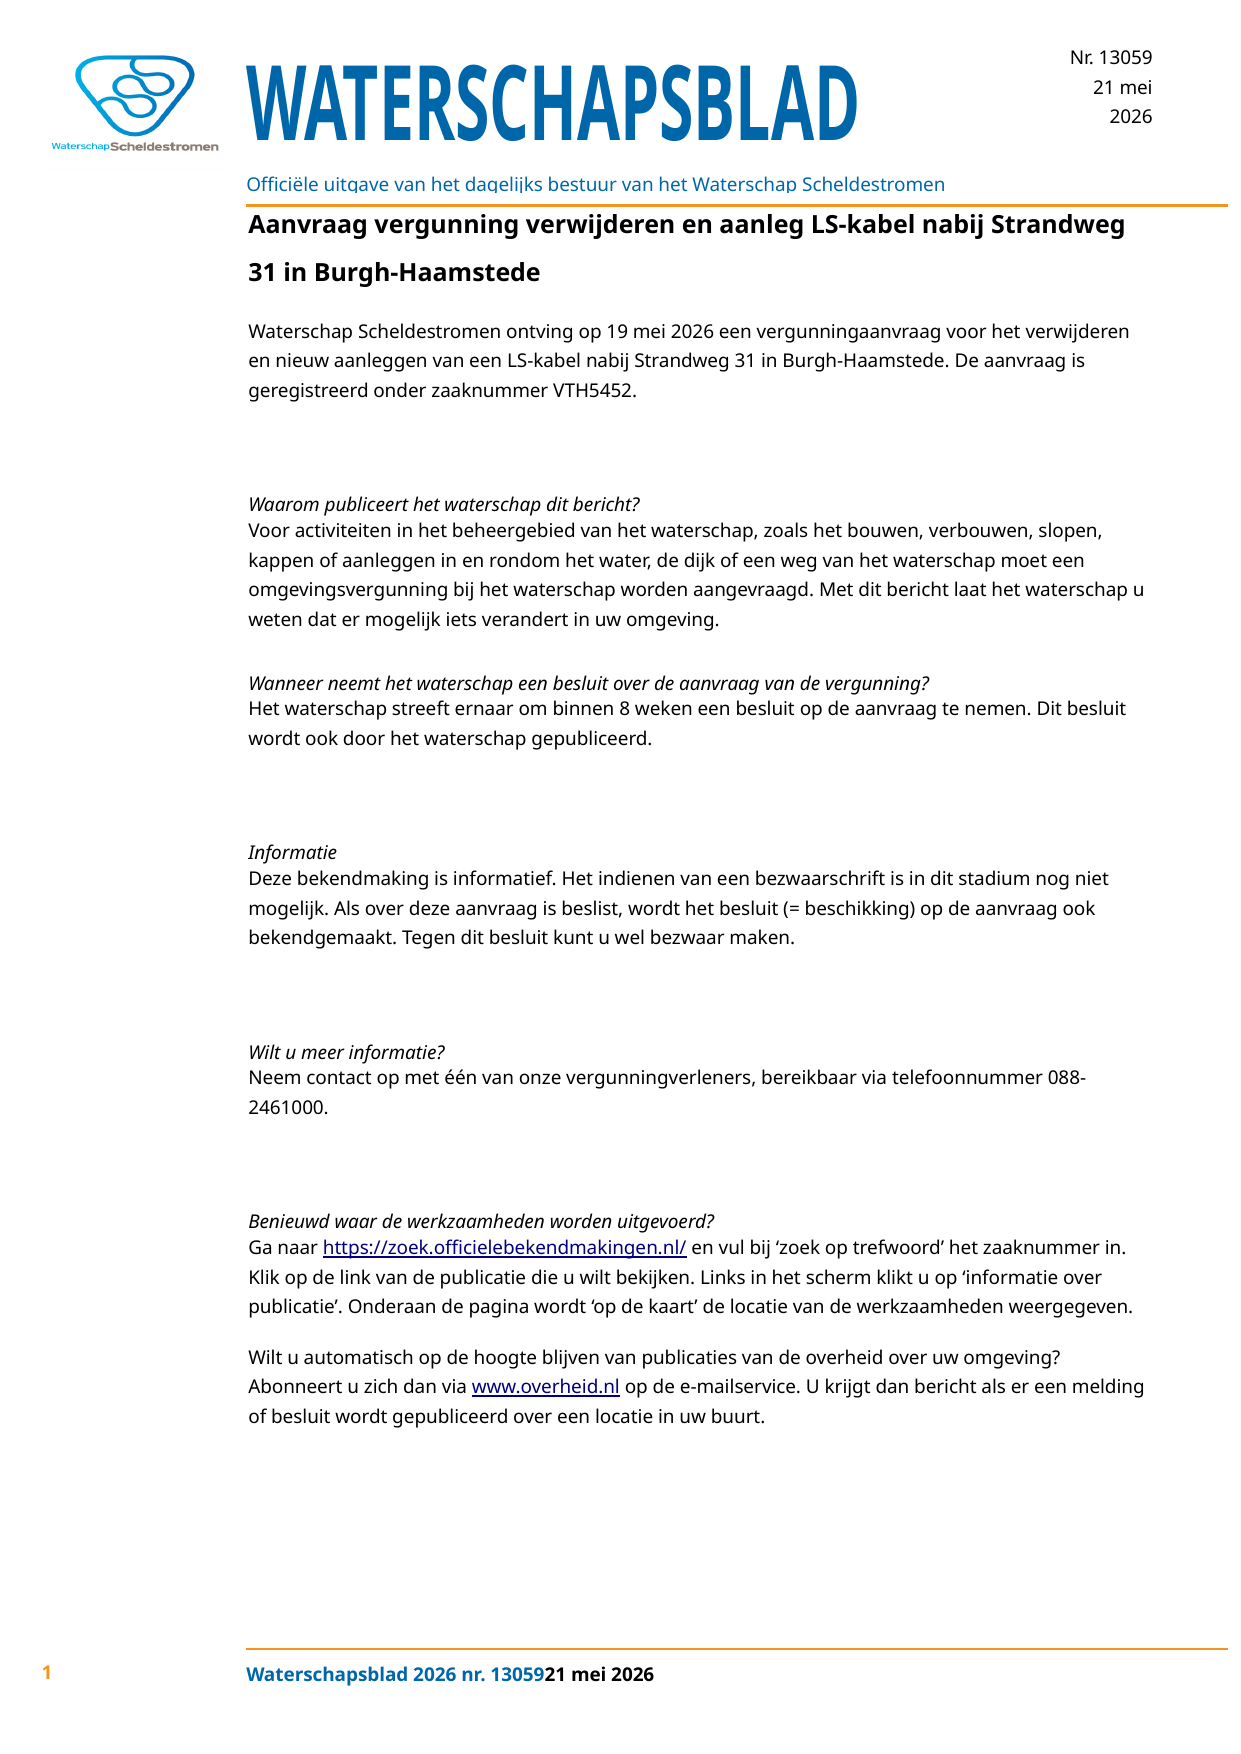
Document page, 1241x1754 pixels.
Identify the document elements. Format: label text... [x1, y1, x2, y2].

picture [41, 47, 231, 172]
text Wanneer neemt het waterschap een besluit over de aanvraag van de vergunning? [248, 670, 1152, 696]
text Ga naar https://zoek.officielebekendmakingen.nl/ en vul bij ‘zoek op trefwoord’ het zaaknummer in. Klik op de link van de publicatie die u wilt bekijken. Links in het scherm klikt u op ‘informatie over publicatie’. Onderaan de pagina wordt ‘op de kaart’ de locatie van de werkzaamheden weergegeven. [248, 1234, 1152, 1319]
text Wilt u automatisch op de hoogte blijven van publicaties van de overheid over uw omgeving? Abonneert u zich dan via www.overheid.nl op de e-mailservice. U krijgt dan bericht als er een melding of besluit wordt gepubliceerd over een locatie in uw buurt. [248, 1344, 1152, 1429]
text Informatie [248, 839, 1152, 865]
text Aanvraag vergunning verwijderen en aanleg LS-kabel nabij Strandweg 31 in Burgh-Haamstede [248, 207, 1152, 288]
text Waterschap Scheldestromen ontving op 19 mei 2026 een vergunningaanvraag voor het verwijderen en nieuw aanleggen van een LS-kabel nabij Strandweg 31 in Burgh-Haamstede. De aanvraag is geregistreerd onder zaaknummer VTH5452. [248, 318, 1152, 403]
text Benieuwd waar de werkzaamheden worden uitgevoerd? [248, 1208, 1152, 1234]
text Deze bekendmaking is informatief. Het indienen van een bezwaarschrift is in dit stadium nog niet mogelijk. Als over deze aanvraag is beslist, wordt het besluit (= beschikking) op de aanvraag ook bekendgemaakt. Tegen dit besluit kunt u wel bezwaar maken. [248, 865, 1152, 950]
text Neem contact op met één van onze vergunningverleners, bereikbaar via telefoonnummer 088-2461000. [248, 1064, 1152, 1120]
text Wilt u meer informatie? [248, 1039, 1152, 1064]
text Het waterschap streeft ernaar om binnen 8 weken een besluit op de aanvraag te nemen. Dit besluit wordt ook door het waterschap gepubliceerd. [248, 696, 1152, 751]
text Waarom publiceert het waterschap dit bericht? [248, 491, 1152, 517]
text Voor activiteiten in het beheergebied van het waterschap, zoals het bouwen, verbouwen, slopen, kappen of aanleggen in en rondom het water, de dijk of een weg van het waterschap moet een omgevingsvergunning bij het waterschap worden aangevraagd. Met dit bericht laat het waterschap u weten dat er mogelijk iets verandert in uw omgeving. [248, 517, 1152, 632]
